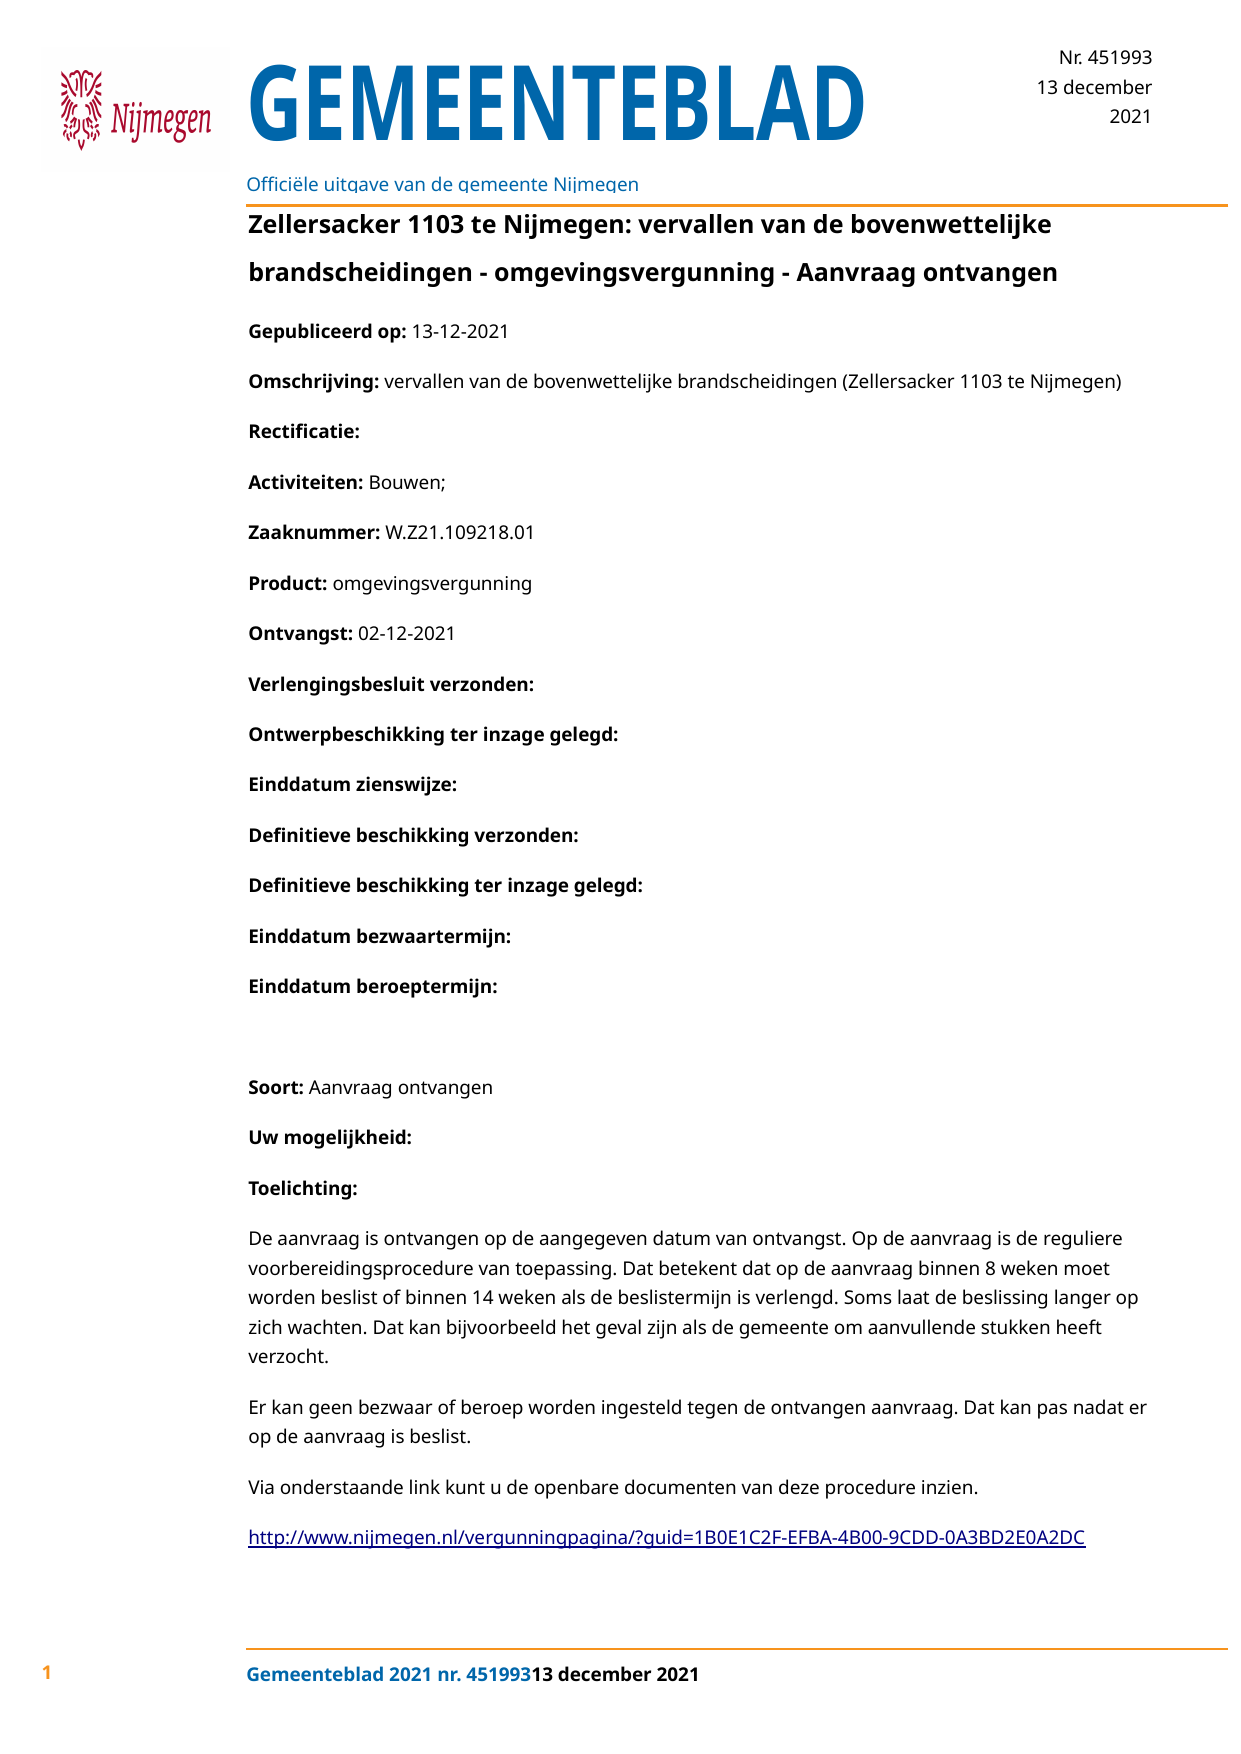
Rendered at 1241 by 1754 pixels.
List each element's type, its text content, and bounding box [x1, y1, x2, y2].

text Einddatum bezwaartermijn: [248, 923, 1152, 949]
text Zaaknummer: W.Z21.109218.01 [248, 519, 1152, 545]
text Ontvangst: 02-12-2021 [248, 620, 1152, 646]
text Activiteiten: Bouwen; [248, 469, 1152, 495]
text De aanvraag is ontvangen op de aangegeven datum van ontvangst. Op de aanvraag is de reguliere voorbereidingsprocedure van toepassing. Dat betekent dat op de aanvraag binnen 8 weken moet worden beslist of binnen 14 weken als de beslistermijn is verlengd. Soms laat de beslissing langer op zich wachten. Dat kan bijvoorbeeld het geval zijn als de gemeente om aanvullende stukken heeft verzocht. [248, 1225, 1152, 1369]
text Product: omgevingsvergunning [248, 570, 1152, 596]
text Einddatum beroeptermijn: [248, 973, 1152, 999]
text Ontwerpbeschikking ter inzage gelegd: [248, 721, 1152, 747]
text Er kan geen bezwaar of beroep worden ingesteld tegen de ontvangen aanvraag. Dat kan pas nadat er op de aanvraag is beslist. [248, 1394, 1152, 1449]
text Zellersacker 1103 te Nijmegen: vervallen van de bovenwettelijke brandscheidingen - omgevingsvergunning - Aanvraag ontvangen [248, 207, 1152, 288]
text Uw mogelijkheid: [248, 1124, 1152, 1150]
text Soort: Aanvraag ontvangen [248, 1074, 1152, 1100]
text Einddatum zienswijze: [248, 772, 1152, 797]
text Toelichting: [248, 1175, 1152, 1201]
text Rectificatie: [248, 419, 1152, 444]
text Verlengingsbesluit verzonden: [248, 671, 1152, 697]
text Definitieve beschikking verzonden: [248, 822, 1152, 848]
text http://www.nijmegen.nl/vergunningpagina/?guid=1B0E1C2F-EFBA-4B00-9CDD-0A3BD2E0A2DC [248, 1524, 1152, 1550]
text Definitieve beschikking ter inzage gelegd: [248, 872, 1152, 898]
text Gepubliceerd op: 13-12-2021 [248, 318, 1152, 344]
text Via onderstaande link kunt u de openbare documenten van deze procedure inzien. [248, 1474, 1152, 1500]
text Omschrijving: vervallen van de bovenwettelijke brandscheidingen (Zellersacker 1103 te Nijmegen) [248, 368, 1152, 394]
picture [41, 47, 231, 172]
